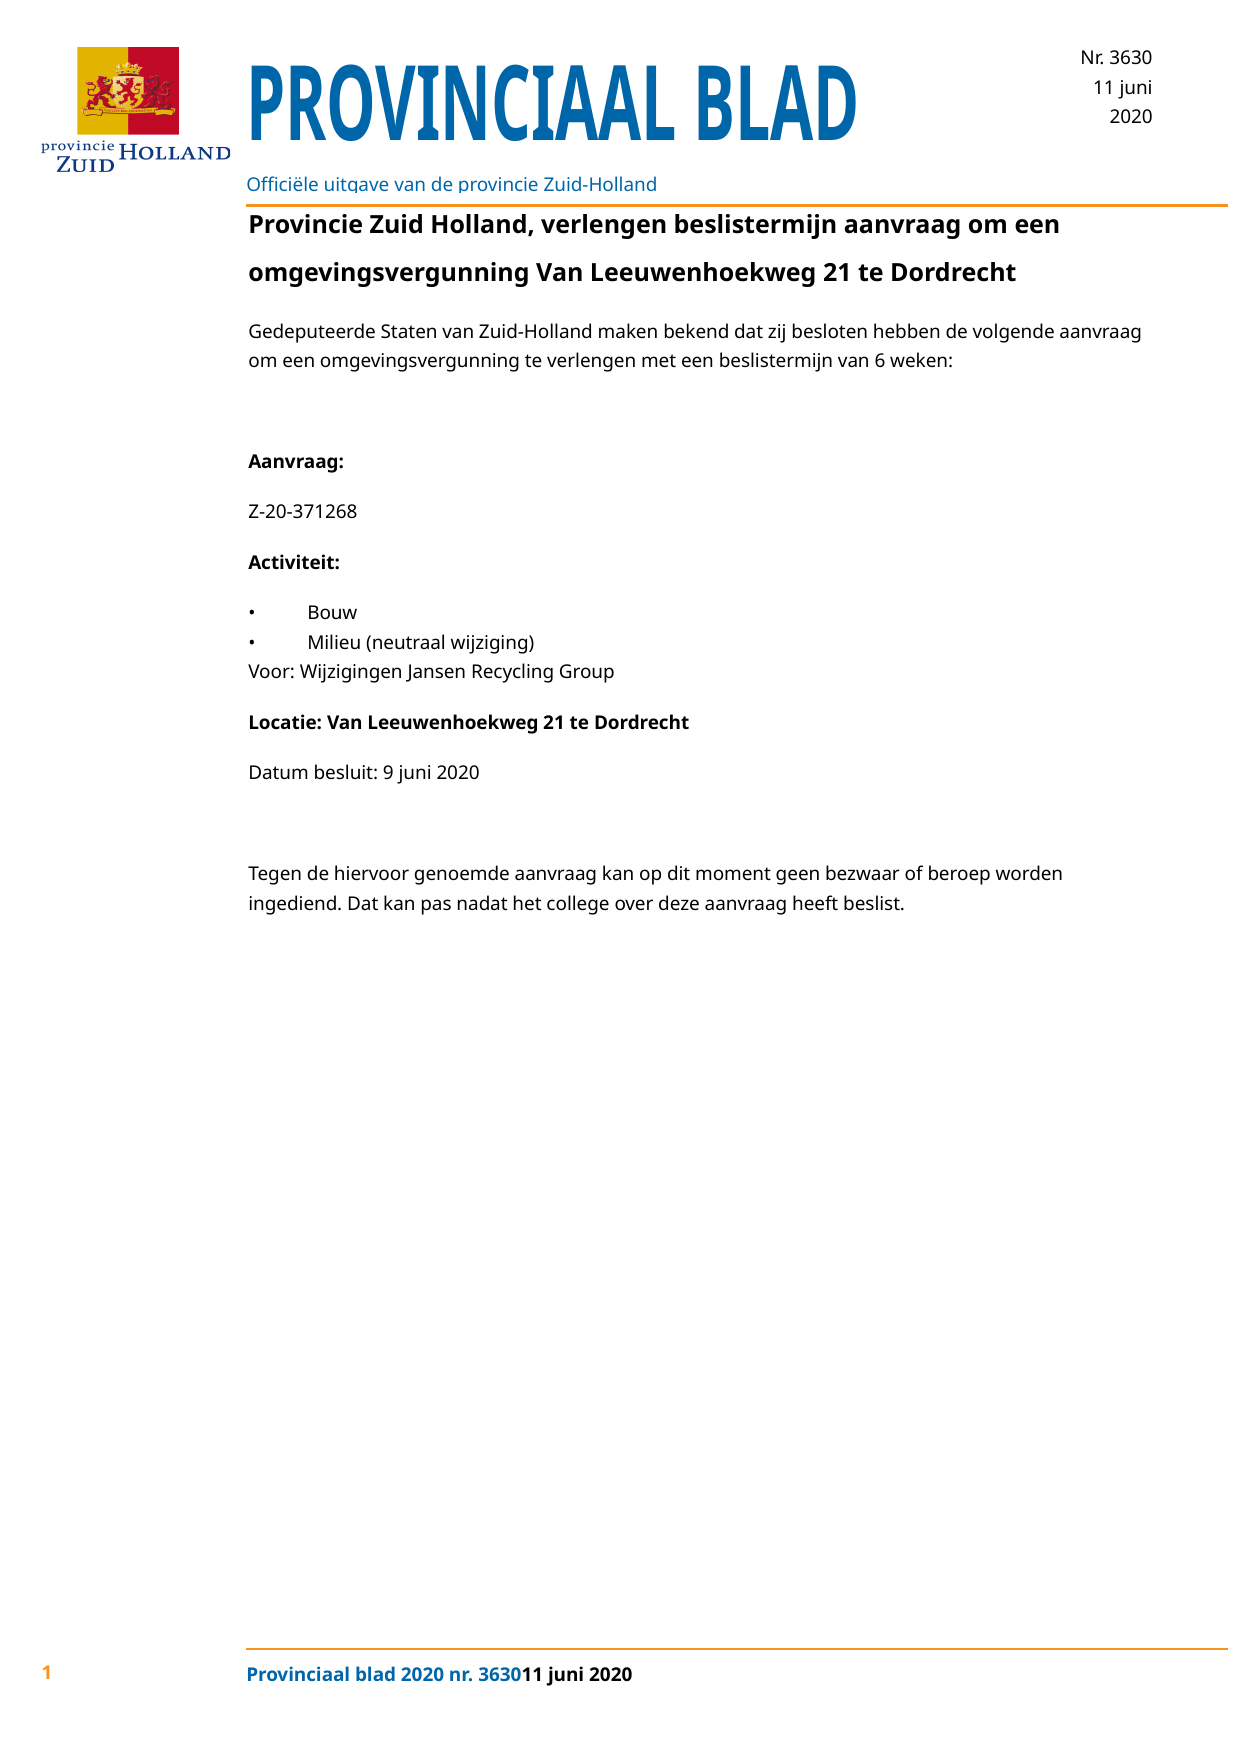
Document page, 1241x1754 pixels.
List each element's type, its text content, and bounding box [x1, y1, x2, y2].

text Voor: Wijzigingen Jansen Recycling Group [248, 659, 1152, 684]
text Z-20-371268 [248, 499, 1152, 524]
text Locatie: Van Leeuwenhoekweg 21 te Dordrecht [248, 709, 1152, 735]
list Bouw [248, 599, 1152, 625]
text Activiteit: [248, 549, 1152, 575]
picture [41, 47, 231, 172]
text Gedeputeerde Staten van Zuid-Holland maken bekend dat zij besloten hebben de volgende aanvraag om een omgevingsvergunning te verlengen met een beslistermijn van 6 weken: [248, 318, 1152, 373]
text Tegen de hiervoor genoemde aanvraag kan op dit moment geen bezwaar of beroep worden ingediend. Dat kan pas nadat het college over deze aanvraag heeft beslist. [248, 860, 1152, 916]
text Datum besluit: 9 juni 2020 [248, 759, 1152, 785]
text Provincie Zuid Holland, verlengen beslistermijn aanvraag om een omgevingsvergunning Van Leeuwenhoekweg 21 te Dordrecht [248, 207, 1152, 288]
list Milieu (neutraal wijziging) [248, 629, 1152, 655]
text Aanvraag: [248, 448, 1152, 474]
